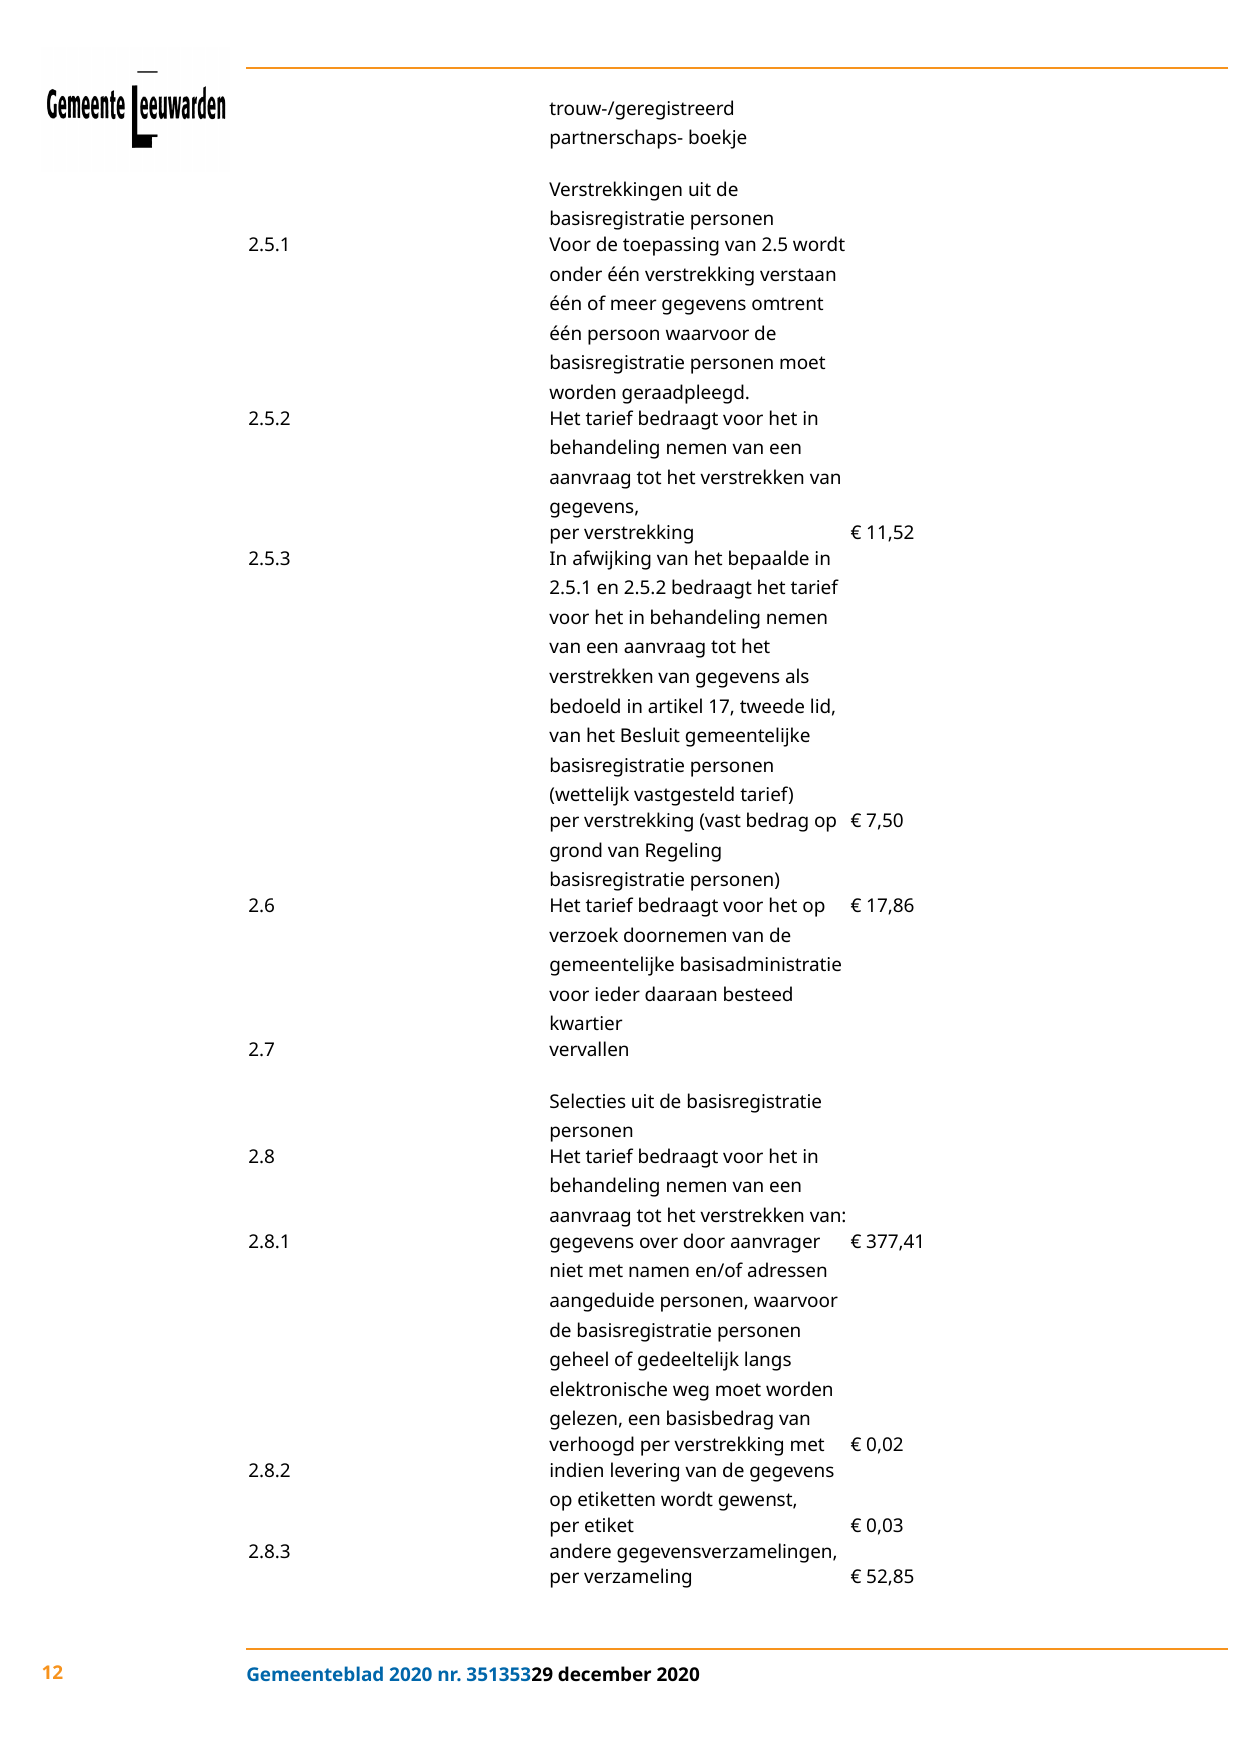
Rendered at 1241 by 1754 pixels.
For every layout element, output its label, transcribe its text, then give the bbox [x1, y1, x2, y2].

table_cell 2.5.2 [248, 405, 549, 519]
table_cell [850, 405, 1152, 519]
table_cell € 11,52 [850, 519, 1152, 545]
table_cell [248, 176, 549, 231]
table_cell 2.5.3 [248, 545, 549, 807]
table_cell € 17,86 [850, 892, 1152, 1036]
table_cell [850, 1538, 1152, 1564]
table_cell [850, 150, 1152, 176]
table_cell 2.8.1 [248, 1228, 549, 1431]
table_cell [850, 1036, 1152, 1062]
table_cell [850, 95, 1152, 150]
table_cell [248, 808, 549, 892]
table_cell [248, 1062, 549, 1088]
table_cell [549, 1062, 850, 1088]
table_cell € 377,41 [850, 1228, 1152, 1431]
table_cell Verstrekkingen uit de basisregistratie personen [549, 176, 850, 231]
table_cell [248, 519, 549, 545]
table_cell per etiket [549, 1512, 850, 1538]
table_cell per verstrekking [549, 519, 850, 545]
table_cell Het tarief bedraagt voor het op verzoek doornemen van de gemeentelijke basisadministratie voor ieder daaraan besteed kwartier [549, 892, 850, 1036]
table_cell Voor de toepassing van 2.5 wordt onder één verstrekking verstaan één of meer gegevens omtrent één persoon waarvoor de basisregistratie personen moet worden geraadpleegd. [549, 231, 850, 405]
table_cell [850, 1062, 1152, 1088]
table_cell [248, 95, 549, 150]
table_cell [850, 1457, 1152, 1512]
table_cell [248, 150, 549, 176]
table_cell verhoogd per verstrekking met [549, 1431, 850, 1457]
table_cell per verzameling [549, 1564, 850, 1589]
table_cell [248, 1431, 549, 1457]
table_cell [850, 231, 1152, 405]
table_cell indien levering van de gegevens op etiketten wordt gewenst, [549, 1457, 850, 1512]
table_cell 2.5.1 [248, 231, 549, 405]
table_cell 2.8 [248, 1143, 549, 1228]
table_cell per verstrekking (vast bedrag op grond van Regeling basisregistratie personen) [549, 808, 850, 892]
table_cell andere gegevensverzamelingen, [549, 1538, 850, 1564]
table_cell In afwijking van het bepaalde in 2.5.1 en 2.5.2 bedraagt het tarief voor het in behandeling nemen van een aanvraag tot het verstrekken van gegevens als bedoeld in artikel 17, tweede lid, van het Besluit gemeentelijke basisregistratie personen (wettelijk vastgesteld tarief) [549, 545, 850, 807]
table_cell 2.6 [248, 892, 549, 1036]
table_cell € 52,85 [850, 1564, 1152, 1589]
table_cell 2.7 [248, 1036, 549, 1062]
table_cell 2.8.2 [248, 1457, 549, 1512]
table_cell € 0,02 [850, 1431, 1152, 1457]
table_cell Het tarief bedraagt voor het in behandeling nemen van een aanvraag tot het verstrekken van gegevens, [549, 405, 850, 519]
table_cell [248, 1088, 549, 1143]
table_cell Het tarief bedraagt voor het in behandeling nemen van een aanvraag tot het verstrekken van: [549, 1143, 850, 1228]
table_cell [248, 1564, 549, 1589]
table_cell [549, 150, 850, 176]
table_cell [850, 545, 1152, 807]
table_cell [850, 176, 1152, 231]
table_cell [850, 1088, 1152, 1143]
table_cell trouw-/geregistreerd partnerschaps- boekje [549, 95, 850, 150]
picture [41, 47, 231, 172]
table_cell 2.8.3 [248, 1538, 549, 1564]
table_cell € 0,03 [850, 1512, 1152, 1538]
table_cell [248, 1512, 549, 1538]
table_cell Selecties uit de basisregistratie personen [549, 1088, 850, 1143]
table_cell vervallen [549, 1036, 850, 1062]
table_cell gegevens over door aanvrager niet met namen en/of adressen aangeduide personen, waarvoor de basisregistratie personen geheel of gedeeltelijk langs elektronische weg moet worden gelezen, een basisbedrag van [549, 1228, 850, 1431]
table_cell € 7,50 [850, 808, 1152, 892]
table_cell [850, 1143, 1152, 1228]
